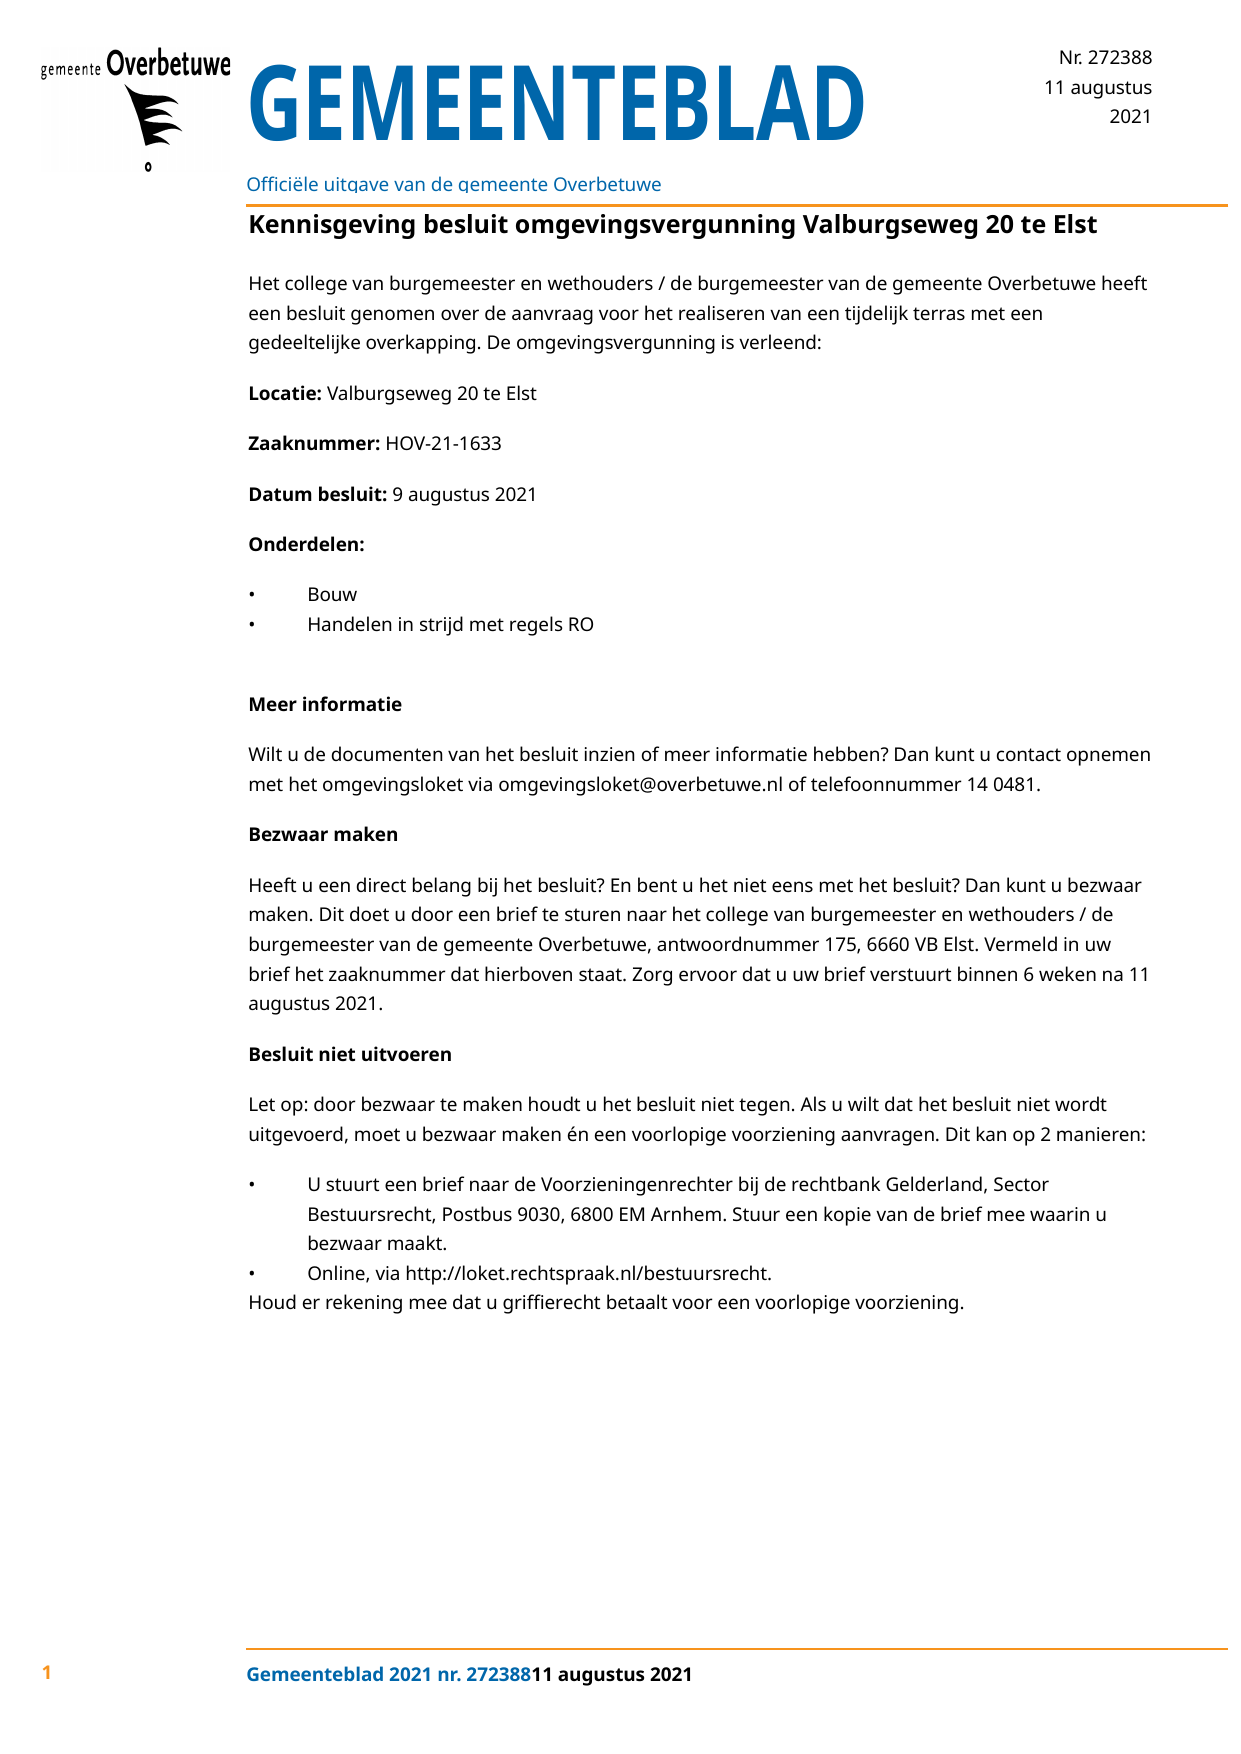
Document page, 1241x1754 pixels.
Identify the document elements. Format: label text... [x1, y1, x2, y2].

text Bezwaar maken [248, 822, 1152, 847]
picture [41, 47, 231, 172]
text Zaaknummer: HOV-21-1633 [248, 430, 1152, 456]
text Het college van burgemeester en wethouders / de burgemeester van de gemeente Overbetuwe heeft een besluit genomen over de aanvraag voor het realiseren van een tijdelijk terras met een gedeeltelijke overkapping. De omgevingsvergunning is verleend: [248, 270, 1152, 355]
text Meer informatie [248, 691, 1152, 717]
list Handelen in strijd met regels RO [248, 611, 1152, 637]
text Heeft u een direct belang bij het besluit? En bent u het niet eens met het besluit? Dan kunt u bezwaar maken. Dit doet u door een brief te sturen naar het college van burgemeester en wethouders / de burgemeester van de gemeente Overbetuwe, antwoordnummer 175, 6660 VB Elst. Vermeld in uw brief het zaaknummer dat hierboven staat. Zorg ervoor dat u uw brief verstuurt binnen 6 weken na 11 augustus 2021. [248, 872, 1152, 1016]
text Onderdelen: [248, 531, 1152, 557]
text Let op: door bezwaar te maken houdt u het besluit niet tegen. Als u wilt dat het besluit niet wordt uitgevoerd, moet u bezwaar maken én een voorlopige voorziening aanvragen. Dit kan op 2 manieren: [248, 1091, 1152, 1146]
text Datum besluit: 9 augustus 2021 [248, 481, 1152, 506]
text Locatie: Valburgseweg 20 te Elst [248, 380, 1152, 406]
text Besluit niet uitvoeren [248, 1041, 1152, 1066]
text Houd er rekening mee dat u griffierecht betaalt voor een voorlopige voorziening. [248, 1289, 1152, 1315]
list Bouw [248, 582, 1152, 607]
list U stuurt een brief naar de Voorzieningenrechter bij de rechtbank Gelderland, Sector Bestuursrecht, Postbus 9030, 6800 EM Arnhem. Stuur een kopie van de brief mee waarin u bezwaar maakt. [248, 1171, 1152, 1256]
list Online, via http://loket.rechtspraak.nl/bestuursrecht. [248, 1260, 1152, 1286]
text Kennisgeving besluit omgevingsvergunning Valburgseweg 20 te Elst [248, 207, 1152, 241]
text Wilt u de documenten van het besluit inzien of meer informatie hebben? Dan kunt u contact opnemen met het omgevingsloket via omgevingsloket@overbetuwe.nl of telefoonnummer 14 0481. [248, 742, 1152, 797]
